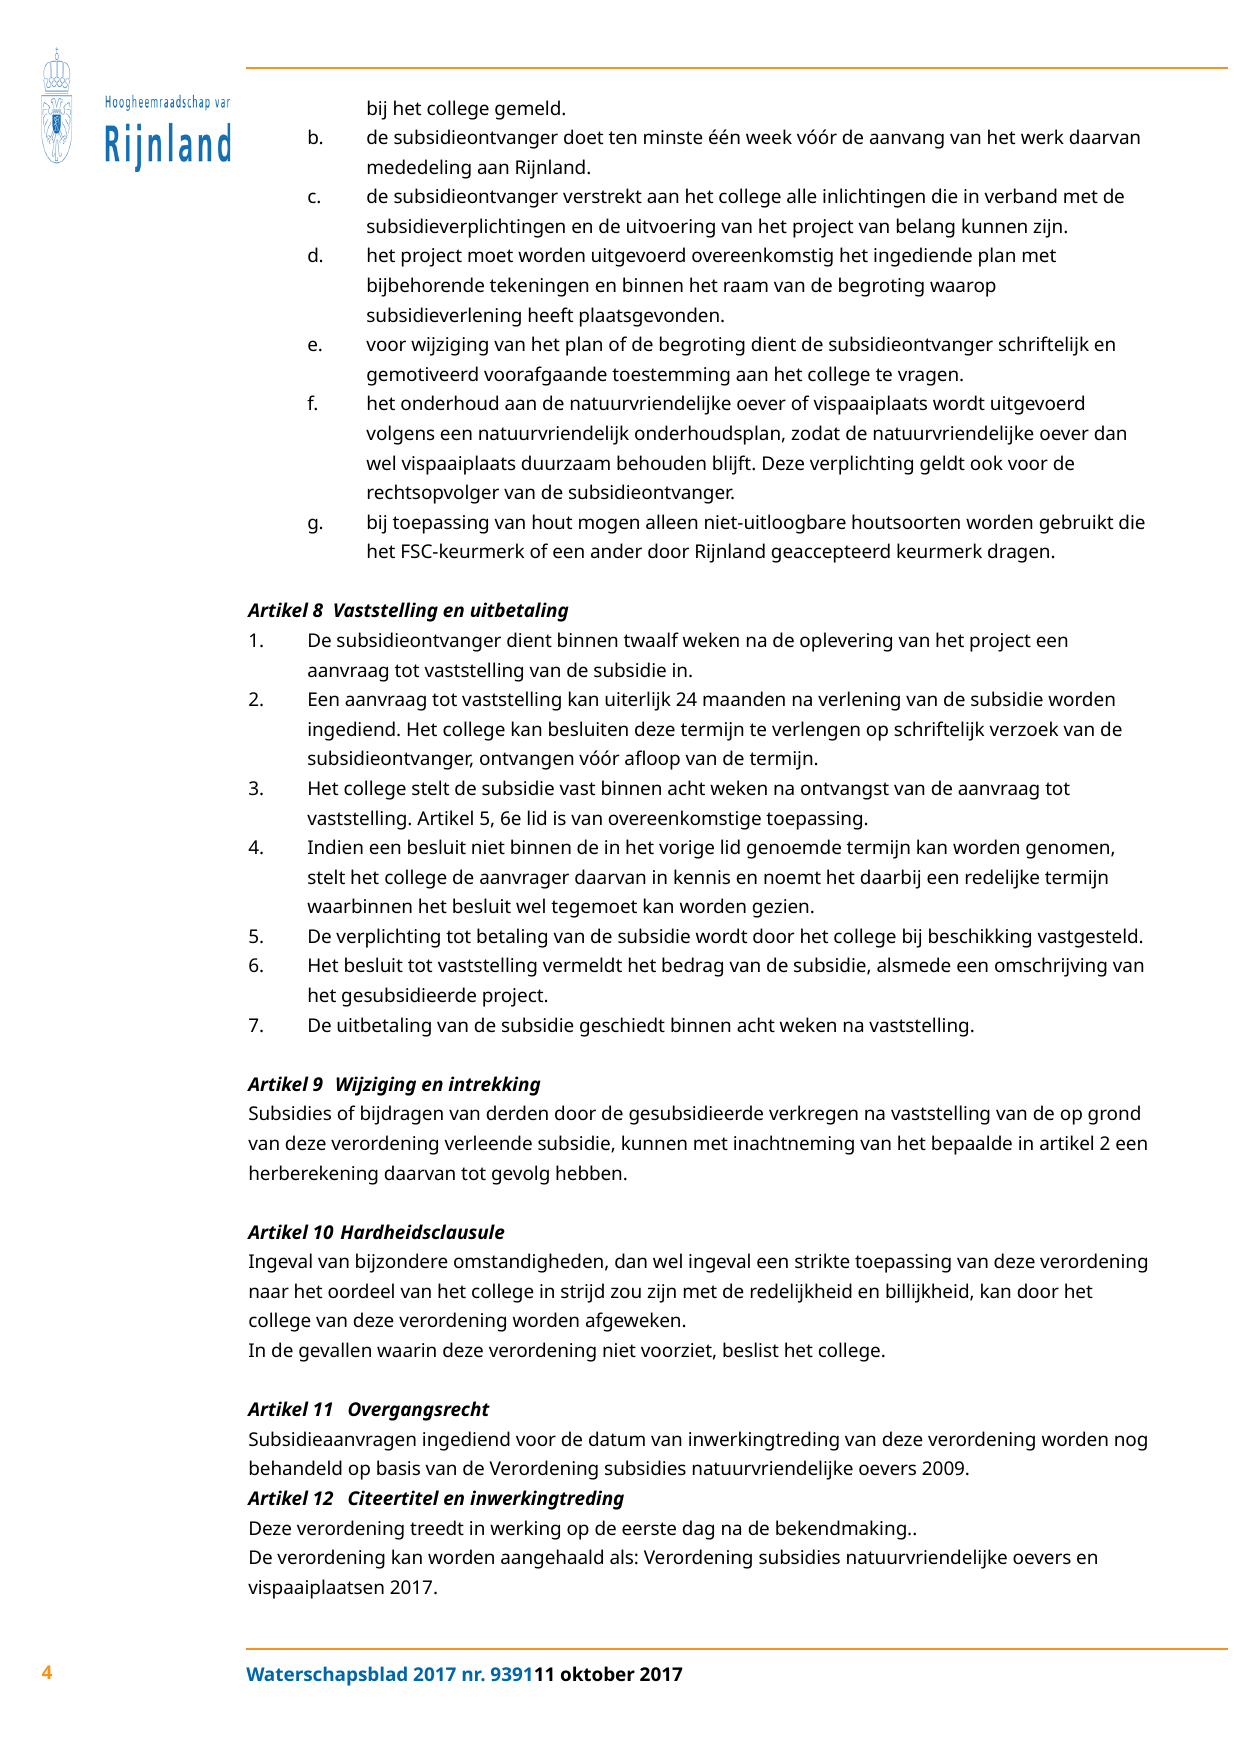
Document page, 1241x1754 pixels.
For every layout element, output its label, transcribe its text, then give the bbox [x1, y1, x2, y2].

text De verordening kan worden aangehaald als: Verordening subsidies natuurvriendelijke oevers en vispaaiplaatsen 2017. [248, 1544, 1152, 1600]
text Ingeval van bijzondere omstandigheden, dan wel ingeval een strikte toepassing van deze verordening naar het oordeel van het college in strijd zou zijn met de redelijkheid en billijkheid, kan door het college van deze verordening worden afgeweken. [248, 1248, 1152, 1333]
text Artikel 10 Hardheidsclausule [248, 1219, 1152, 1245]
text Subsidies of bijdragen van derden door de gesubsidieerde verkregen na vaststelling van de op grond van deze verordening verleende subsidie, kunnen met inachtneming van het bepaalde in artikel 2 een herberekening daarvan tot gevolg hebben. [248, 1101, 1152, 1186]
list bij toepassing van hout mogen alleen niet-uitloogbare houtsoorten worden gebruikt die het FSC-keurmerk of een ander door Rijnland geaccepteerd keurmerk dragen. [307, 509, 1152, 564]
text Subsidieaanvragen ingediend voor de datum van inwerkingtreding van deze verordening worden nog behandeld op basis van de Verordening subsidies natuurvriendelijke oevers 2009. [248, 1426, 1152, 1481]
list Indien een besluit niet binnen de in het vorige lid genoemde termijn kan worden genomen, stelt het college de aanvrager daarvan in kennis en noemt het daarbij een redelijke termijn waarbinnen het besluit wel tegemoet kan worden gezien. [248, 834, 1152, 919]
list het project moet worden uitgevoerd overeenkomstig het ingediende plan met bijbehorende tekeningen en binnen het raam van de begroting waarop subsidieverlening heeft plaatsgevonden. [307, 243, 1152, 328]
list Het college stelt de subsidie vast binnen acht weken na ontvangst van de aanvraag tot vaststelling. Artikel 5, 6e lid is van overeenkomstige toepassing. [248, 775, 1152, 831]
text Artikel 11 Overgangsrecht [248, 1396, 1152, 1422]
text In de gevallen waarin deze verordening niet voorziet, beslist het college. [248, 1337, 1152, 1363]
text Artikel 12 Citeertitel en inwerkingtreding [248, 1485, 1152, 1511]
text Artikel 8 Vaststelling en uitbetaling [248, 598, 1152, 623]
text Deze verordening treedt in werking op de eerste dag na de bekendmaking.. [248, 1515, 1152, 1541]
text Artikel 9 Wijziging en intrekking [248, 1071, 1152, 1097]
picture [41, 47, 231, 172]
list voor wijziging van het plan of de begroting dient de subsidieontvanger schriftelijk en gemotiveerd voorafgaande toestemming aan het college te vragen. [307, 331, 1152, 387]
list de subsidieontvanger verstrekt aan het college alle inlichtingen die in verband met de subsidieverplichtingen en de uitvoering van het project van belang kunnen zijn. [307, 183, 1152, 239]
list de subsidieontvanger doet ten minste één week vóór de aanvang van het werk daarvan mededeling aan Rijnland. [307, 124, 1152, 180]
list bij het college gemeld. [307, 95, 1152, 121]
list Het besluit tot vaststelling vermeldt het bedrag van de subsidie, alsmede een omschrijving van het gesubsidieerde project. [248, 953, 1152, 1008]
list De verplichting tot betaling van de subsidie wordt door het college bij beschikking vastgesteld. [248, 923, 1152, 949]
list het onderhoud aan de natuurvriendelijke oever of vispaaiplaats wordt uitgevoerd volgens een natuurvriendelijk onderhoudsplan, zodat de natuurvriendelijke oever dan wel vispaaiplaats duurzaam behouden blijft. Deze verplichting geldt ook voor de rechtsopvolger van de subsidieontvanger. [307, 391, 1152, 505]
list De subsidieontvanger dient binnen twaalf weken na de oplevering van het project een aanvraag tot vaststelling van de subsidie in. [248, 627, 1152, 683]
list Een aanvraag tot vaststelling kan uiterlijk 24 maanden na verlening van de subsidie worden ingediend. Het college kan besluiten deze termijn te verlengen op schriftelijk verzoek van de subsidieontvanger, ontvangen vóór afloop van de termijn. [248, 686, 1152, 771]
list De uitbetaling van de subsidie geschiedt binnen acht weken na vaststelling. [248, 1012, 1152, 1038]
